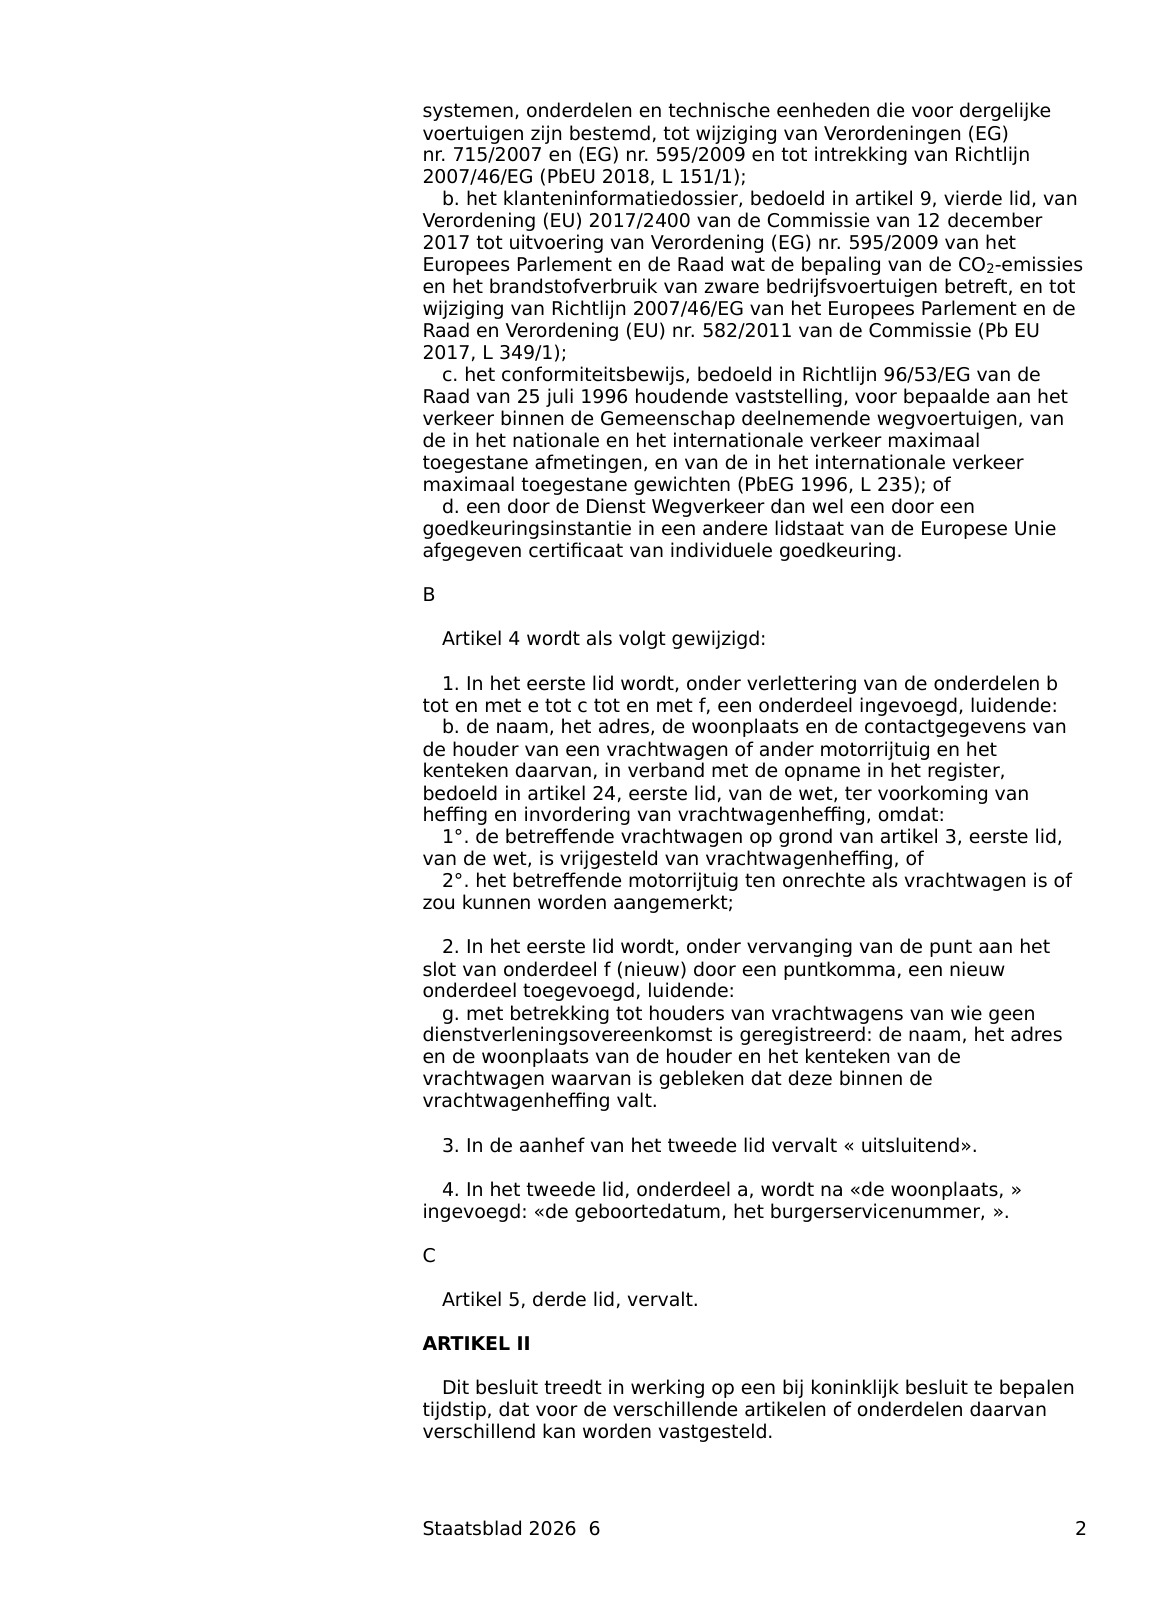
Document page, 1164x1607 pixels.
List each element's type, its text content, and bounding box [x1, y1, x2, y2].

text 1°. de betreffende vrachtwagen op grond van artikel 3, eerste lid, van de wet, is vrijgesteld van vrachtwagenheffing, of [422, 826, 1087, 870]
text systemen, onderdelen en technische eenheden die voor dergelijke voertuigen zijn bestemd, tot wijziging van Verordeningen (EG) nr. 715/2007 en (EG) nr. 595/2009 en tot intrekking van Richtlijn 2007/46/EG (PbEU 2018, L 151/1); [422, 100, 1087, 188]
text Artikel 5, derde lid, vervalt. [422, 1289, 1087, 1311]
text 1. In het eerste lid wordt, onder verlettering van de onderdelen b tot en met e tot c tot en met f, een onderdeel ingevoegd, luidende: [422, 672, 1087, 716]
text b. het klanteninformatiedossier, bedoeld in artikel 9, vierde lid, van Verordening (EU) 2017/2400 van de Commissie van 12 december 2017 tot uitvoering van Verordening (EG) nr. 595/2009 van het Europees Parlement en de Raad wat de bepaling van de CO2-emissies en het brandstofverbruik van zware bedrijfsvoertuigen betreft, en tot wijziging van Richtlijn 2007/46/EG van het Europees Parlement en de Raad en Verordening (EU) nr. 582/2011 van de Commissie (Pb EU 2017, L 349/1); [422, 188, 1087, 364]
text 2°. het betreffende motorrijtuig ten onrechte als vrachtwagen is of zou kunnen worden aangemerkt; [422, 870, 1087, 914]
text B [422, 584, 1087, 606]
text C [422, 1245, 1087, 1267]
text g. met betrekking tot houders van vrachtwagens van wie geen dienstverleningsovereenkomst is geregistreerd: de naam, het adres en de woonplaats van de houder en het kenteken van de vrachtwagen waarvan is gebleken dat deze binnen de vrachtwagenheffing valt. [422, 1002, 1087, 1112]
text 2. In het eerste lid wordt, onder vervanging van de punt aan het slot van onderdeel f (nieuw) door een puntkomma, een nieuw onderdeel toegevoegd, luidende: [422, 936, 1087, 1002]
text Dit besluit treedt in werking op een bij koninklijk besluit te bepalen tijdstip, dat voor de verschillende artikelen of onderdelen daarvan verschillend kan worden vastgesteld. [422, 1377, 1087, 1443]
text d. een door de Dienst Wegverkeer dan wel een door een goedkeuringsinstantie in een andere lidstaat van de Europese Unie afgegeven certificaat van individuele goedkeuring. [422, 496, 1087, 562]
text 3. In de aanhef van het tweede lid vervalt « uitsluitend». [422, 1134, 1087, 1156]
text b. de naam, het adres, de woonplaats en de contactgegevens van de houder van een vrachtwagen of ander motorrijtuig en het kenteken daarvan, in verband met de opname in het register, bedoeld in artikel 24, eerste lid, van de wet, ter voorkoming van heffing en invordering van vrachtwagenheffing, omdat: [422, 716, 1087, 826]
subtitle ARTIKEL II [422, 1333, 1087, 1355]
text 4. In het tweede lid, onderdeel a, wordt na «de woonplaats, » ingevoegd: «de geboortedatum, het burgerservicenummer, ». [422, 1179, 1087, 1223]
text Artikel 4 wordt als volgt gewijzigd: [422, 628, 1087, 650]
text c. het conformiteitsbewijs, bedoeld in Richtlijn 96/53/EG van de Raad van 25 juli 1996 houdende vaststelling, voor bepaalde aan het verkeer binnen de Gemeenschap deelnemende wegvoertuigen, van de in het nationale en het internationale verkeer maximaal toegestane afmetingen, en van de in het internationale verkeer maximaal toegestane gewichten (PbEG 1996, L 235); of [422, 364, 1087, 496]
